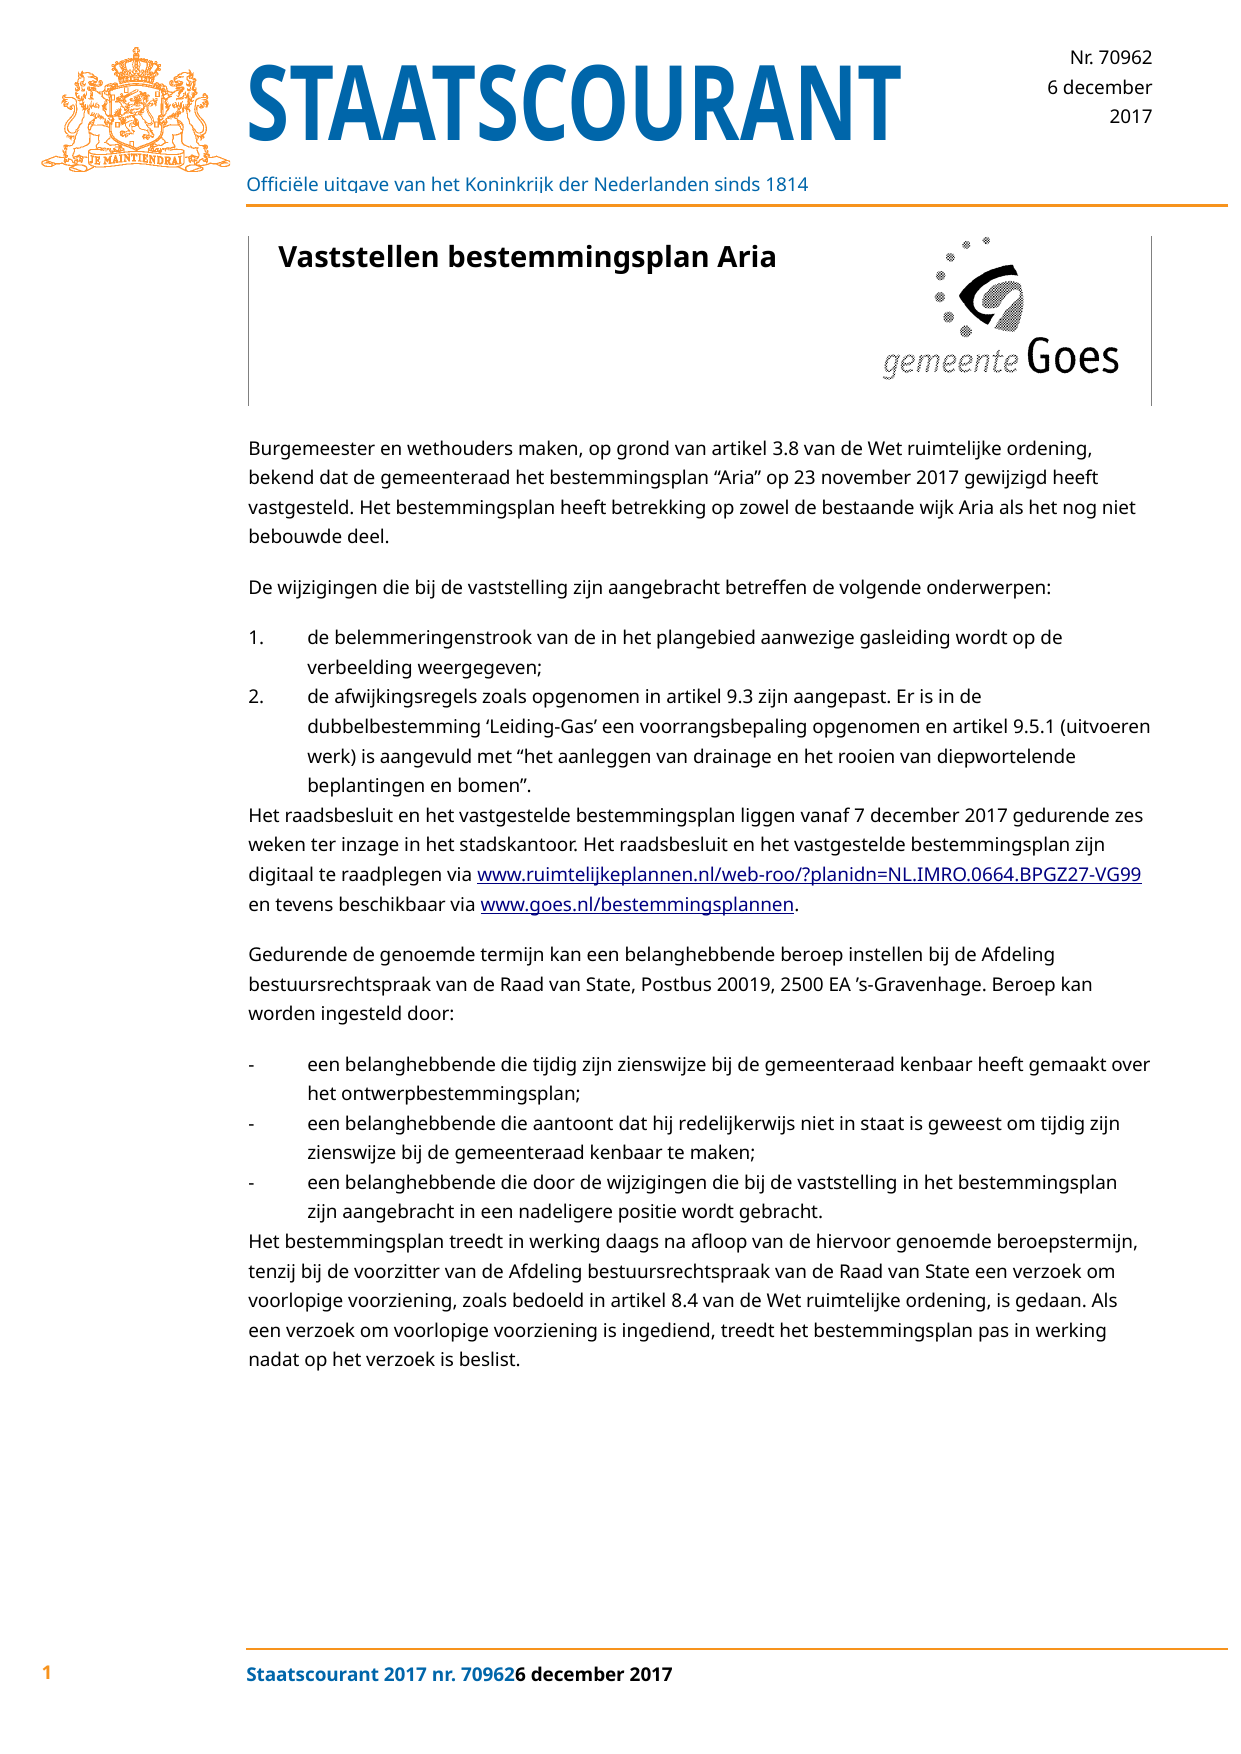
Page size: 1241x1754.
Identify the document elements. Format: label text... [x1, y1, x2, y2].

list de belemmeringenstrook van de in het plangebied aanwezige gasleiding wordt op de verbeelding weergegeven; [248, 624, 1152, 680]
text Het raadsbesluit en het vastgestelde bestemmingsplan liggen vanaf 7 december 2017 gedurende zes weken ter inzage in het stadskantoor. Het raadsbesluit en het vastgestelde bestemmingsplan zijn digitaal te raadplegen via www.ruimtelijkeplannen.nl/web-roo/?planidn=NL.IMRO.0664.BPGZ27-VG99 en tevens beschikbaar via www.goes.nl/bestemmingsplannen. [248, 802, 1152, 917]
picture [41, 47, 231, 172]
list een belanghebbende die tijdig zijn zienswijze bij de gemeenteraad kenbaar heeft gemaakt over het ontwerpbestemmingsplan; [248, 1051, 1152, 1106]
table_header [850, 236, 1151, 406]
text Burgemeester en wethouders maken, op grond van artikel 3.8 van de Wet ruimtelijke ordening, bekend dat de gemeenteraad het bestemmingsplan “Aria” op 23 november 2017 gewijzigd heeft vastgesteld. Het bestemmingsplan heeft betrekking op zowel de bestaande wijk Aria als het nog niet bebouwde deel. [248, 435, 1152, 549]
text Gedurende de genoemde termijn kan een belanghebbende beroep instellen bij de Afdeling bestuursrechtspraak van de Raad van State, Postbus 20019, 2500 EA ’s-Gravenhage. Beroep kan worden ingesteld door: [248, 941, 1152, 1026]
table_header Vaststellen bestemmingsplan Aria [249, 236, 850, 406]
text De wijzigingen die bij de vaststelling zijn aangebracht betreffen de volgende onderwerpen: [248, 574, 1152, 600]
list de afwijkingsregels zoals opgenomen in artikel 9.3 zijn aangepast. Er is in de dubbelbestemming ‘Leiding-Gas’ een voorrangsbepaling opgenomen en artikel 9.5.1 (uitvoeren werk) is aangevuld met “het aanleggen van drainage en het rooien van diepwortelende beplantingen en bomen”. [248, 684, 1152, 798]
picture [882, 236, 1119, 380]
text Het bestemmingsplan treedt in werking daags na afloop van de hiervoor genoemde beroepstermijn, tenzij bij de voorzitter van de Afdeling bestuursrechtspraak van de Raad van State een verzoek om voorlopige voorziening, zoals bedoeld in artikel 8.4 van de Wet ruimtelijke ordening, is gedaan. Als een verzoek om voorlopige voorziening is ingediend, treedt het bestemmingsplan pas in werking nadat op het verzoek is beslist. [248, 1228, 1152, 1372]
list een belanghebbende die door de wijzigingen die bij de vaststelling in het bestemmingsplan zijn aangebracht in een nadeligere positie wordt gebracht. [248, 1169, 1152, 1224]
list een belanghebbende die aantoont dat hij redelijkerwijs niet in staat is geweest om tijdig zijn zienswijze bij de gemeenteraad kenbaar te maken; [248, 1110, 1152, 1165]
